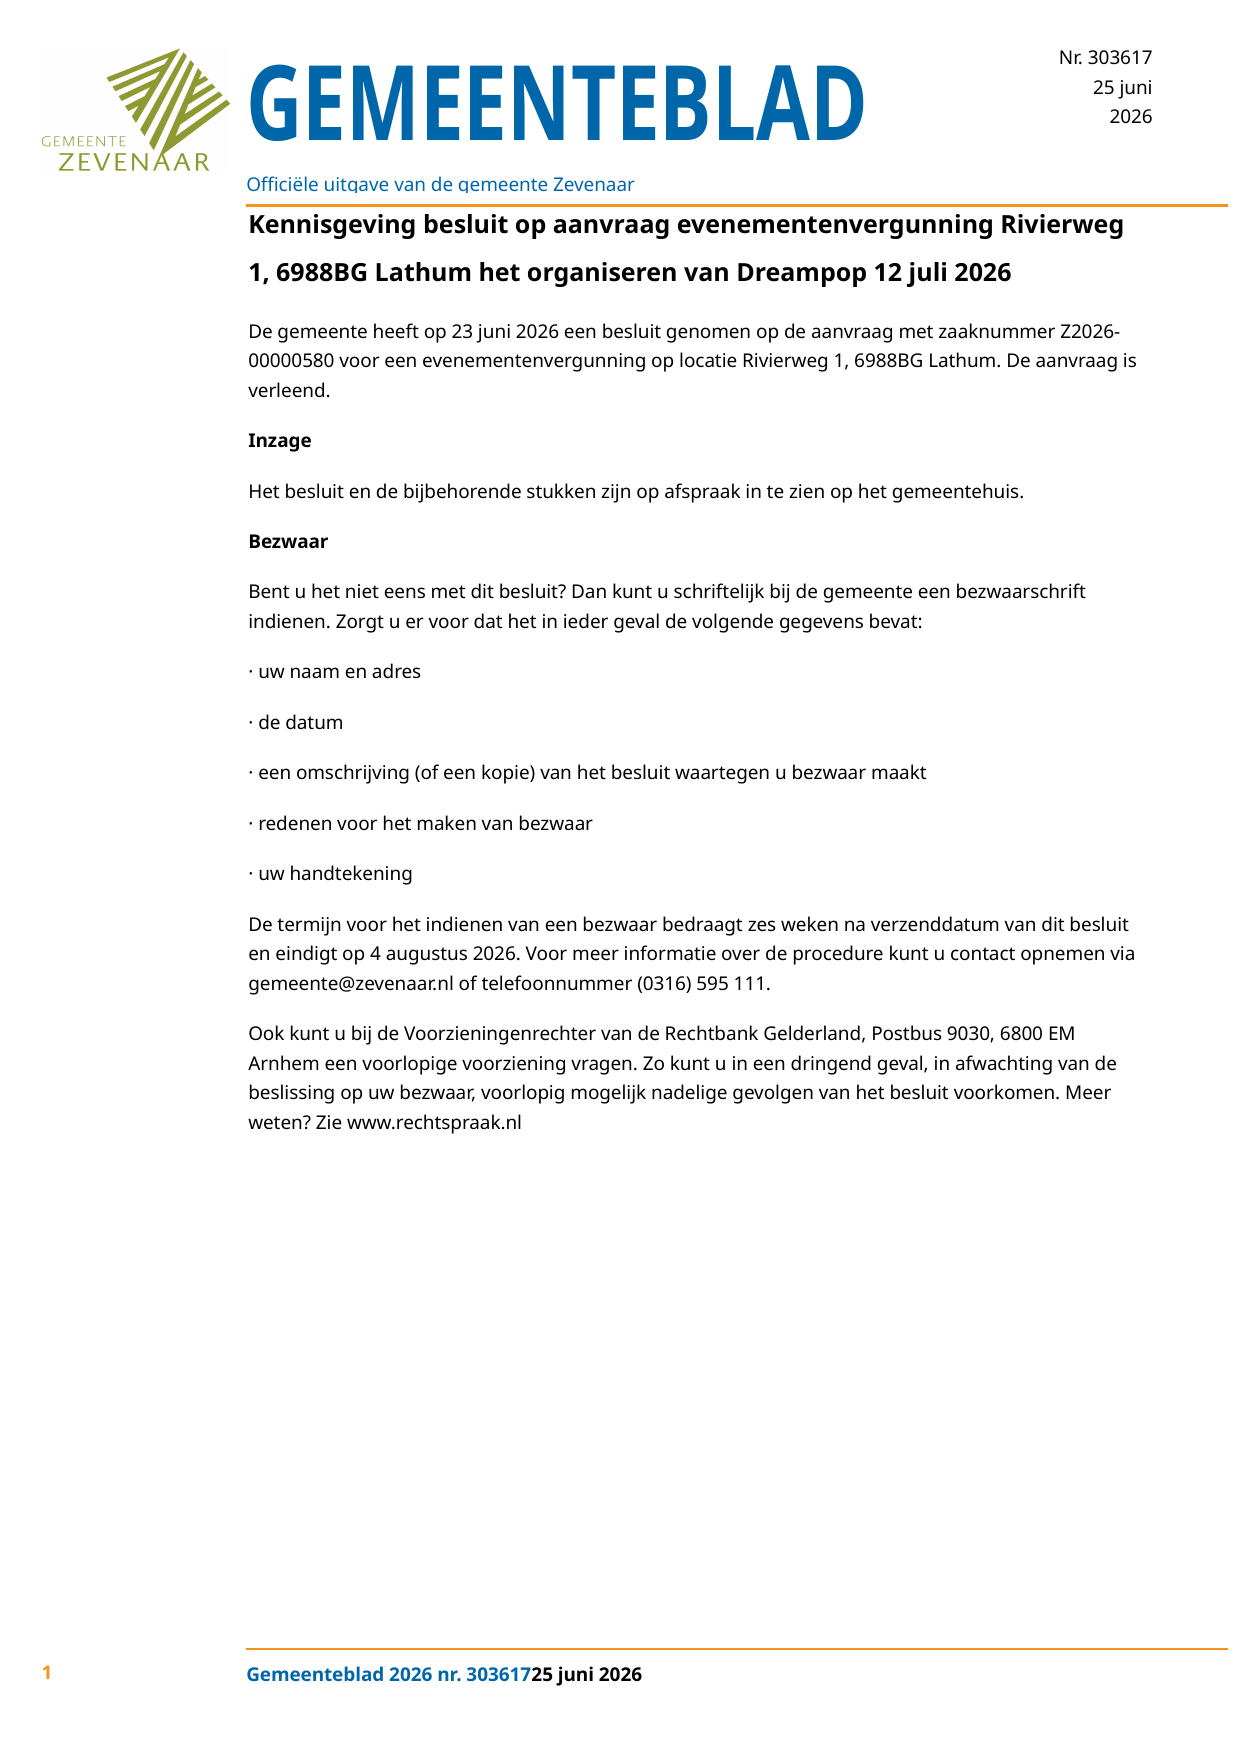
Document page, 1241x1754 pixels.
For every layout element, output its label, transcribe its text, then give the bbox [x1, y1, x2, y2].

text · een omschrijving (of een kopie) van het besluit waartegen u bezwaar maakt [248, 759, 1152, 785]
text Bezwaar [248, 528, 1152, 554]
text Bent u het niet eens met dit besluit? Dan kunt u schriftelijk bij de gemeente een bezwaarschrift indienen. Zorgt u er voor dat het in ieder geval de volgende gegevens bevat: [248, 579, 1152, 634]
text · uw naam en adres [248, 659, 1152, 684]
text · de datum [248, 709, 1152, 735]
text De gemeente heeft op 23 juni 2026 een besluit genomen op de aanvraag met zaaknummer Z2026-00000580 voor een evenementenvergunning op locatie Rivierweg 1, 6988BG Lathum. De aanvraag is verleend. [248, 318, 1152, 403]
text Inzage [248, 427, 1152, 453]
text Ook kunt u bij de Voorzieningenrechter van de Rechtbank Gelderland, Postbus 9030, 6800 EM Arnhem een voorlopige voorziening vragen. Zo kunt u in een dringend geval, in afwachting van de beslissing op uw bezwaar, voorlopig mogelijk nadelige gevolgen van het besluit voorkomen. Meer weten? Zie www.rechtspraak.nl [248, 1020, 1152, 1135]
picture [41, 47, 231, 172]
text · uw handtekening [248, 860, 1152, 886]
text De termijn voor het indienen van een bezwaar bedraagt zes weken na verzenddatum van dit besluit en eindigt op 4 augustus 2026. Voor meer informatie over de procedure kunt u contact opnemen via gemeente@zevenaar.nl of telefoonnummer (0316) 595 111. [248, 911, 1152, 996]
text Kennisgeving besluit op aanvraag evenementenvergunning Rivierweg 1, 6988BG Lathum het organiseren van Dreampop 12 juli 2026 [248, 207, 1152, 288]
text · redenen voor het maken van bezwaar [248, 810, 1152, 836]
text Het besluit en de bijbehorende stukken zijn op afspraak in te zien op het gemeentehuis. [248, 478, 1152, 504]
